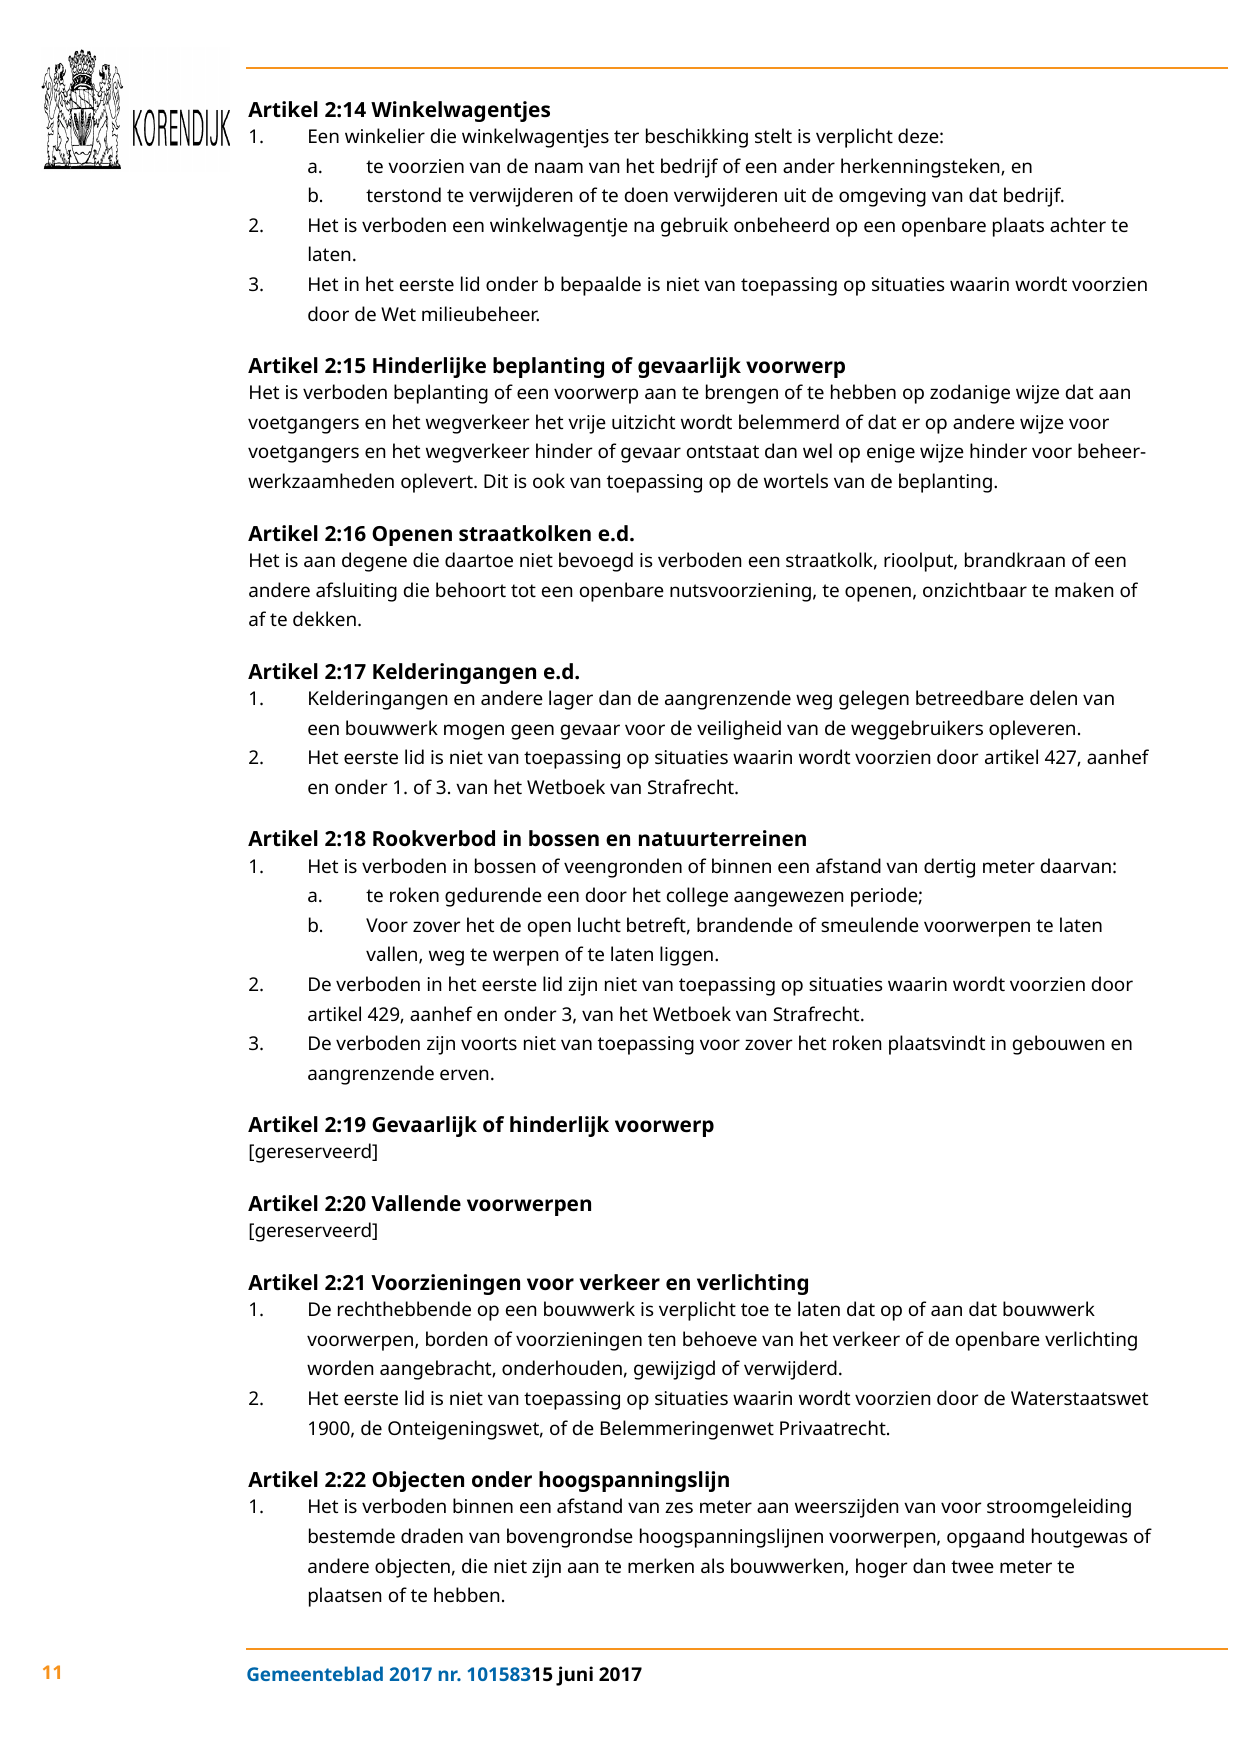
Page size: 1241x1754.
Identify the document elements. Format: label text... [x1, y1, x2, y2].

text Artikel 2:17 Kelderingangen e.d. [248, 657, 1152, 685]
list De verboden zijn voorts niet van toepassing voor zover het roken plaatsvindt in gebouwen en aangrenzende erven. [248, 1030, 1152, 1086]
list terstond te verwijderen of te doen verwijderen uit de omgeving van dat bedrijf. [307, 182, 1152, 208]
list Het is verboden binnen een afstand van zes meter aan weerszijden van voor stroomgeleiding bestemde draden van bovengrondse hoogspanningslijnen voorwerpen, opgaand houtgewas of andere objecten, die niet zijn aan te merken als bouwwerken, hoger dan twee meter te plaatsen of te hebben. [248, 1494, 1152, 1608]
text Het is verboden beplanting of een voorwerp aan te brengen of te hebben op zodanige wijze dat aan voetgangers en het wegverkeer het vrije uitzicht wordt belemmerd of dat er op andere wijze voor voetgangers en het wegverkeer hinder of gevaar ontstaat dan wel op enige wijze hinder voor beheer-werkzaamheden oplevert. Dit is ook van toepassing op de wortels van de beplanting. [248, 379, 1152, 494]
list Het eerste lid is niet van toepassing op situaties waarin wordt voorzien door artikel 427, aanhef en onder 1. of 3. van het Wetboek van Strafrecht. [248, 744, 1152, 800]
list De rechthebbende op een bouwwerk is verplicht toe te laten dat op of aan dat bouwwerk voorwerpen, borden of voorzieningen ten behoeve van het verkeer of de openbare verlichting worden aangebracht, onderhouden, gewijzigd of verwijderd. [248, 1296, 1152, 1381]
text [gereserveerd] [248, 1218, 1152, 1243]
text Artikel 2:21 Voorzieningen voor verkeer en verlichting [248, 1268, 1152, 1296]
text Artikel 2:22 Objecten onder hoogspanningslijn [248, 1465, 1152, 1494]
list De verboden in het eerste lid zijn niet van toepassing op situaties waarin wordt voorzien door artikel 429, aanhef en onder 3, van het Wetboek van Strafrecht. [248, 971, 1152, 1026]
text [gereserveerd] [248, 1139, 1152, 1164]
picture [41, 47, 231, 172]
list Het is verboden in bossen of veengronden of binnen een afstand van dertig meter daarvan: [248, 853, 1152, 878]
text Artikel 2:18 Rookverbod in bossen en natuurterreinen [248, 824, 1152, 853]
text Artikel 2:14 Winkelwagentjes [248, 95, 1152, 123]
text Artikel 2:16 Openen straatkolken e.d. [248, 519, 1152, 547]
list Het eerste lid is niet van toepassing op situaties waarin wordt voorzien door de Waterstaatswet 1900, de Onteigeningswet, of de Belemmeringenwet Privaatrecht. [248, 1385, 1152, 1441]
text Het is aan degene die daartoe niet bevoegd is verboden een straatkolk, rioolput, brandkraan of een andere afsluiting die behoort tot een openbare nutsvoorziening, te openen, onzichtbaar te maken of af te dekken. [248, 547, 1152, 632]
list Een winkelier die winkelwagentjes ter beschikking stelt is verplicht deze: [248, 123, 1152, 149]
list te voorzien van de naam van het bedrijf of een ander herkenningsteken, en [307, 153, 1152, 178]
text Artikel 2:20 Vallende voorwerpen [248, 1189, 1152, 1218]
list Kelderingangen en andere lager dan de aangrenzende weg gelegen betreedbare delen van een bouwwerk mogen geen gevaar voor de veiligheid van de weggebruikers opleveren. [248, 685, 1152, 741]
text Artikel 2:19 Gevaarlijk of hinderlijk voorwerp [248, 1110, 1152, 1139]
list Voor zover het de open lucht betreft, brandende of smeulende voorwerpen te laten vallen, weg te werpen of te laten liggen. [307, 912, 1152, 967]
text Artikel 2:15 Hinderlijke beplanting of gevaarlijk voorwerp [248, 351, 1152, 379]
list Het in het eerste lid onder b bepaalde is niet van toepassing op situaties waarin wordt voorzien door de Wet milieubeheer. [248, 271, 1152, 326]
list te roken gedurende een door het college aangewezen periode; [307, 882, 1152, 908]
list Het is verboden een winkelwagentje na gebruik onbeheerd op een openbare plaats achter te laten. [248, 212, 1152, 267]
